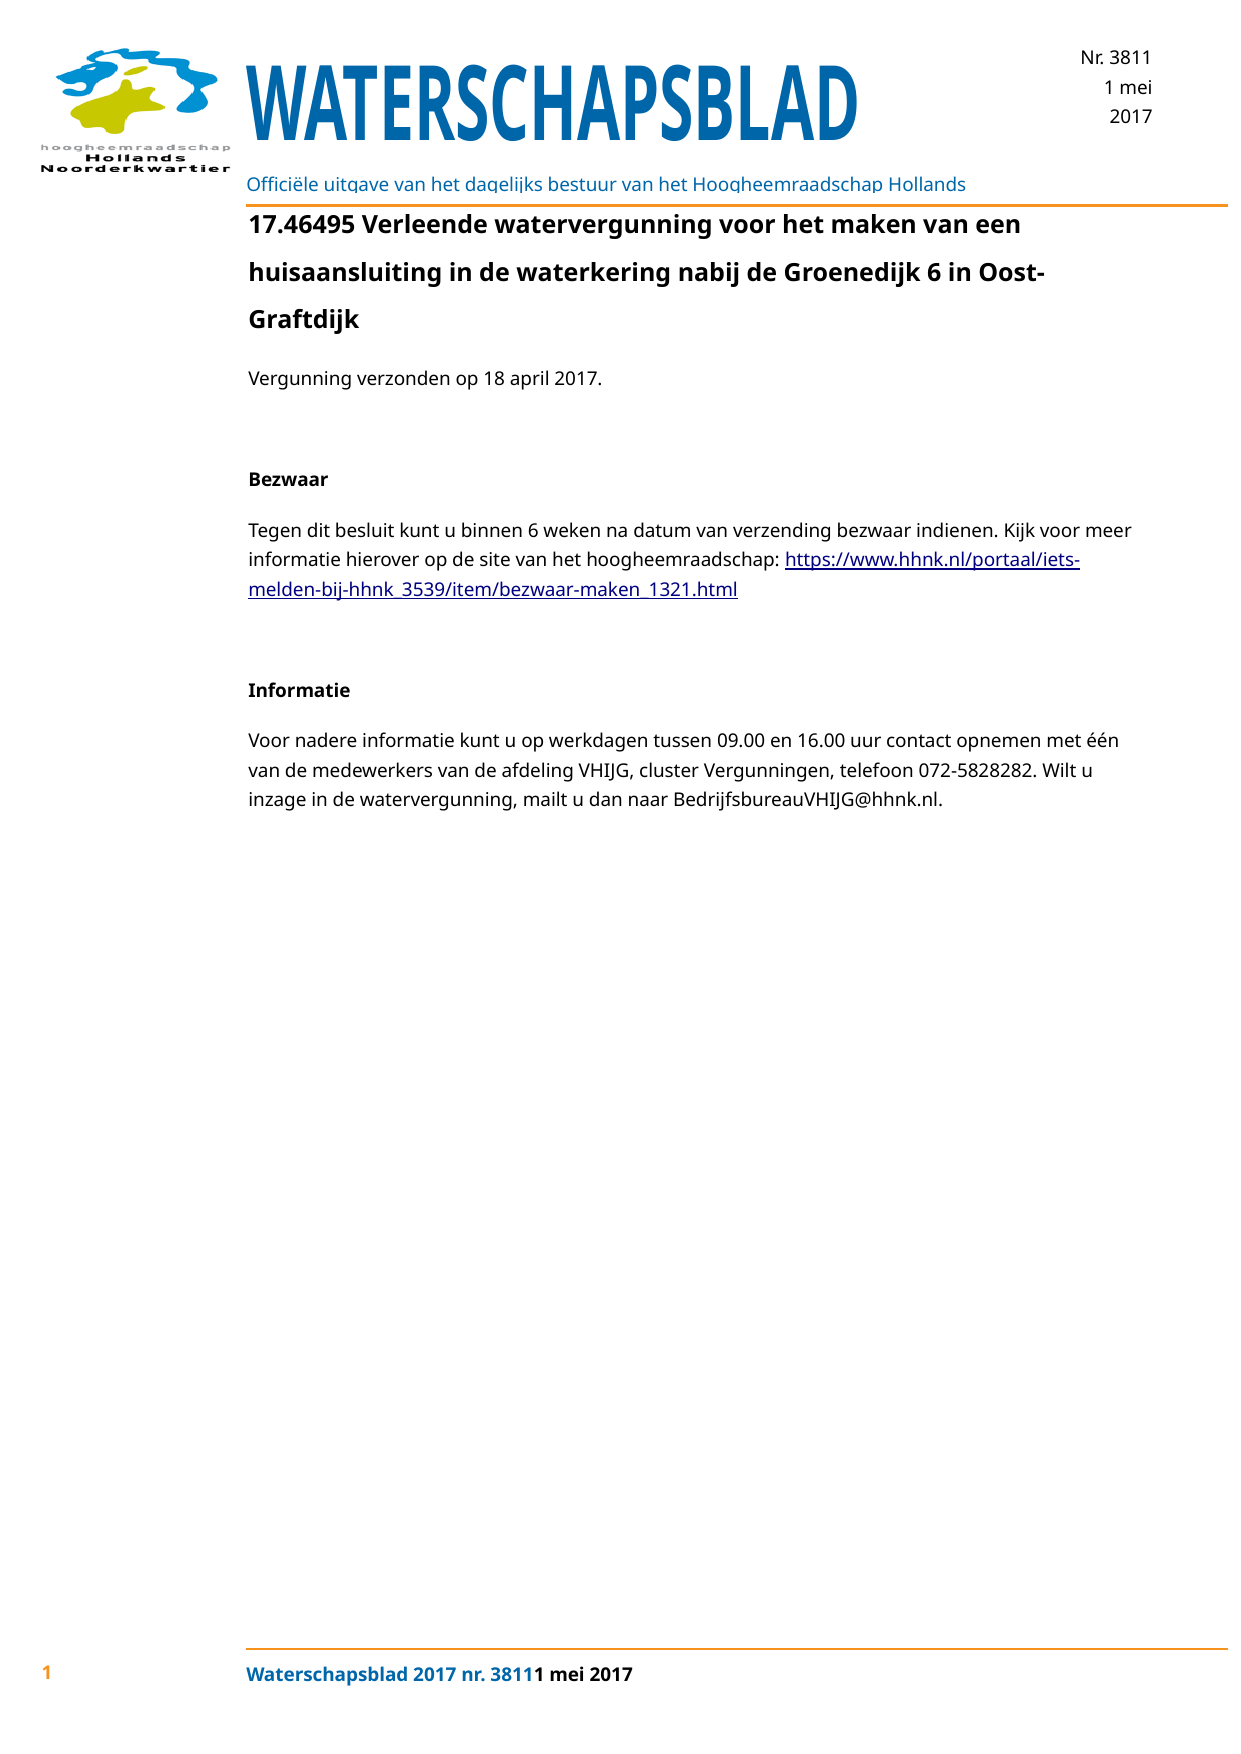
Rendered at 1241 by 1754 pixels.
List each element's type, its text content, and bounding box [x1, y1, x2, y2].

picture [41, 47, 231, 172]
text Voor nadere informatie kunt u op werkdagen tussen 09.00 en 16.00 uur contact opnemen met één van de medewerkers van de afdeling VHIJG, cluster Vergunningen, telefoon 072-5828282. Wilt u inzage in de watervergunning, mailt u dan naar BedrijfsbureauVHIJG@hhnk.nl. [248, 727, 1152, 812]
text Bezwaar [248, 466, 1152, 492]
text Vergunning verzonden op 18 april 2017. [248, 366, 1152, 391]
text Tegen dit besluit kunt u binnen 6 weken na datum van verzending bezwaar indienen. Kijk voor meer informatie hierover op de site van het hoogheemraadschap: https://www.hhnk.nl/portaal/iets-melden-bij-hhnk_3539/item/bezwaar-maken_1321.html [248, 517, 1152, 602]
text Informatie [248, 677, 1152, 702]
text 17.46495 Verleende watervergunning voor het maken van een huisaansluiting in de waterkering nabij de Groenedijk 6 in Oost-Graftdijk [248, 207, 1152, 336]
